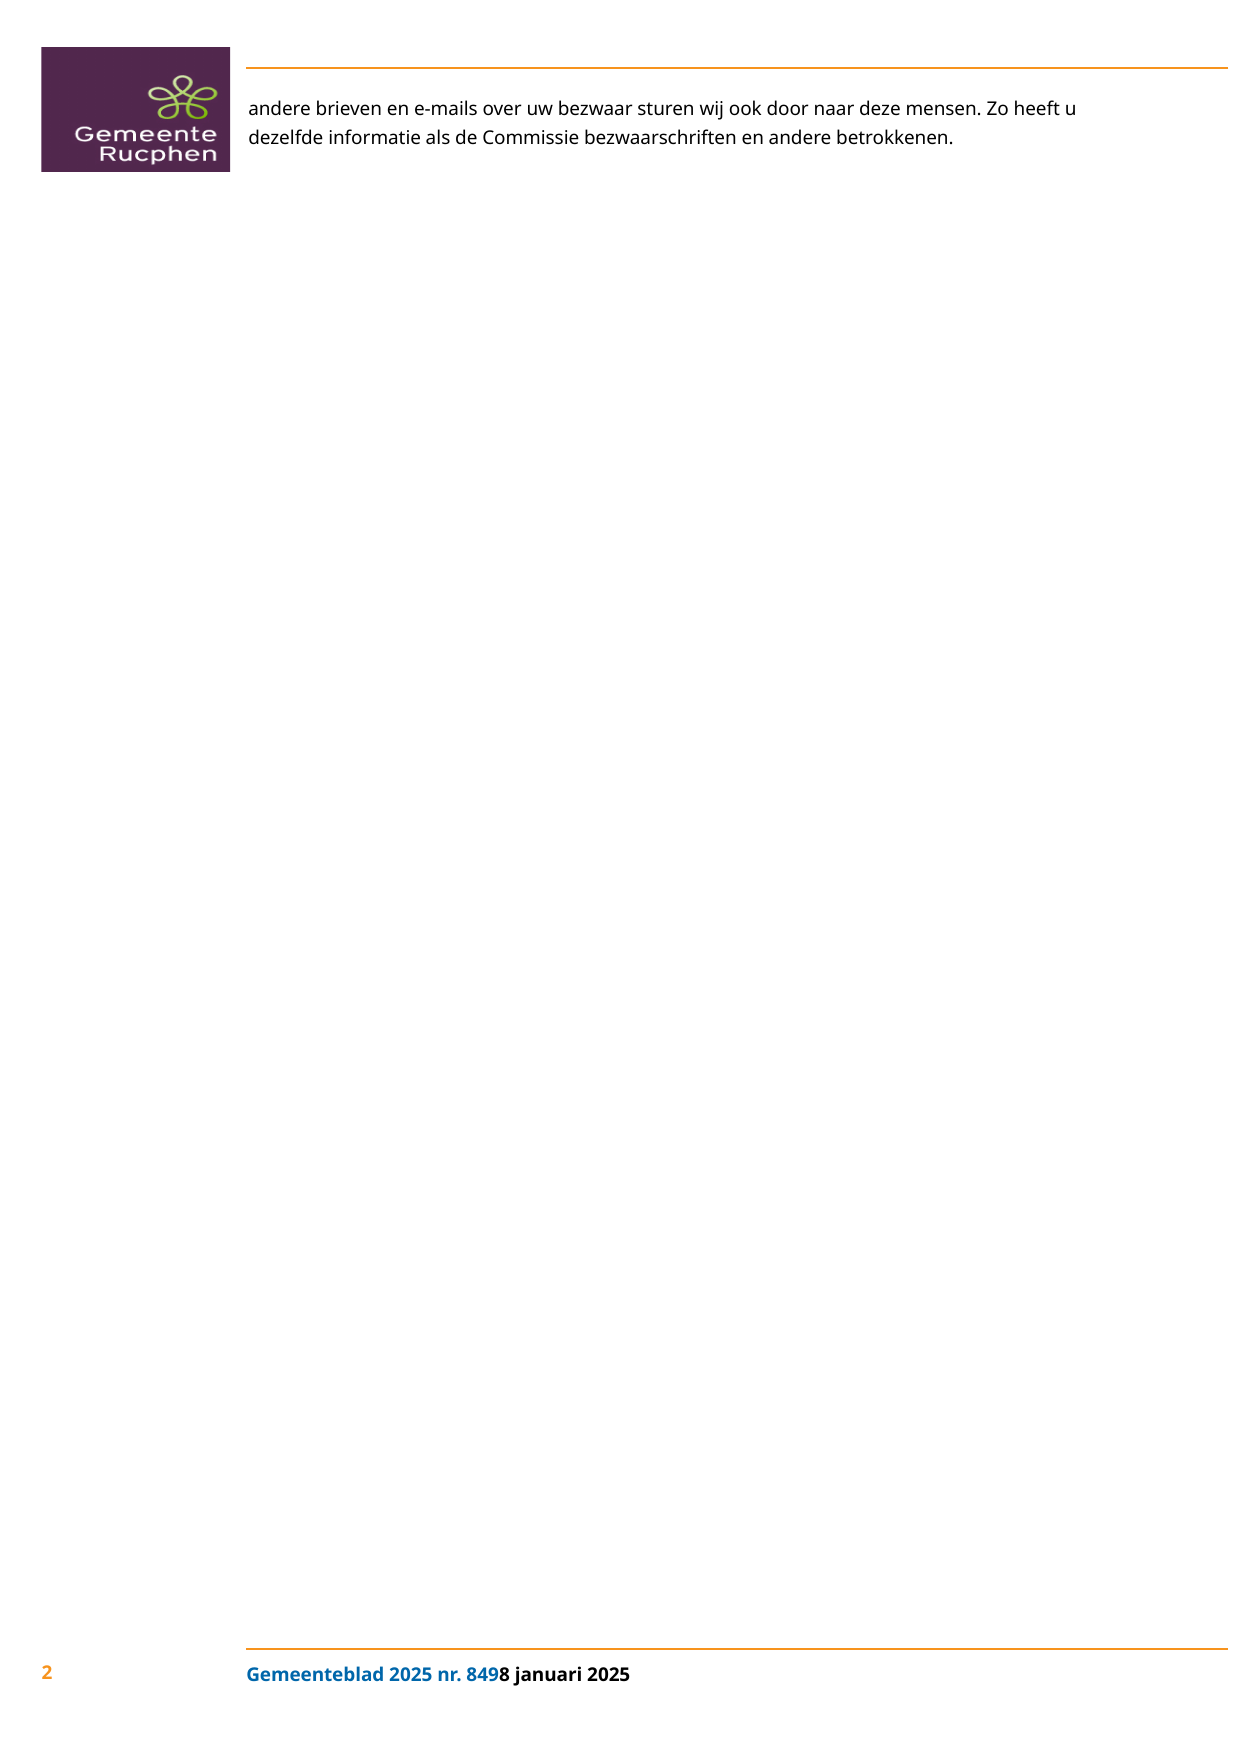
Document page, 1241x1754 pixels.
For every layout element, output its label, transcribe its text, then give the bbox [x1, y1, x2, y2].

text andere brieven en e-mails over uw bezwaar sturen wij ook door naar deze mensen. Zo heeft u dezelfde informatie als de Commissie bezwaarschriften en andere betrokkenen. [248, 95, 1152, 150]
picture [41, 47, 231, 172]
